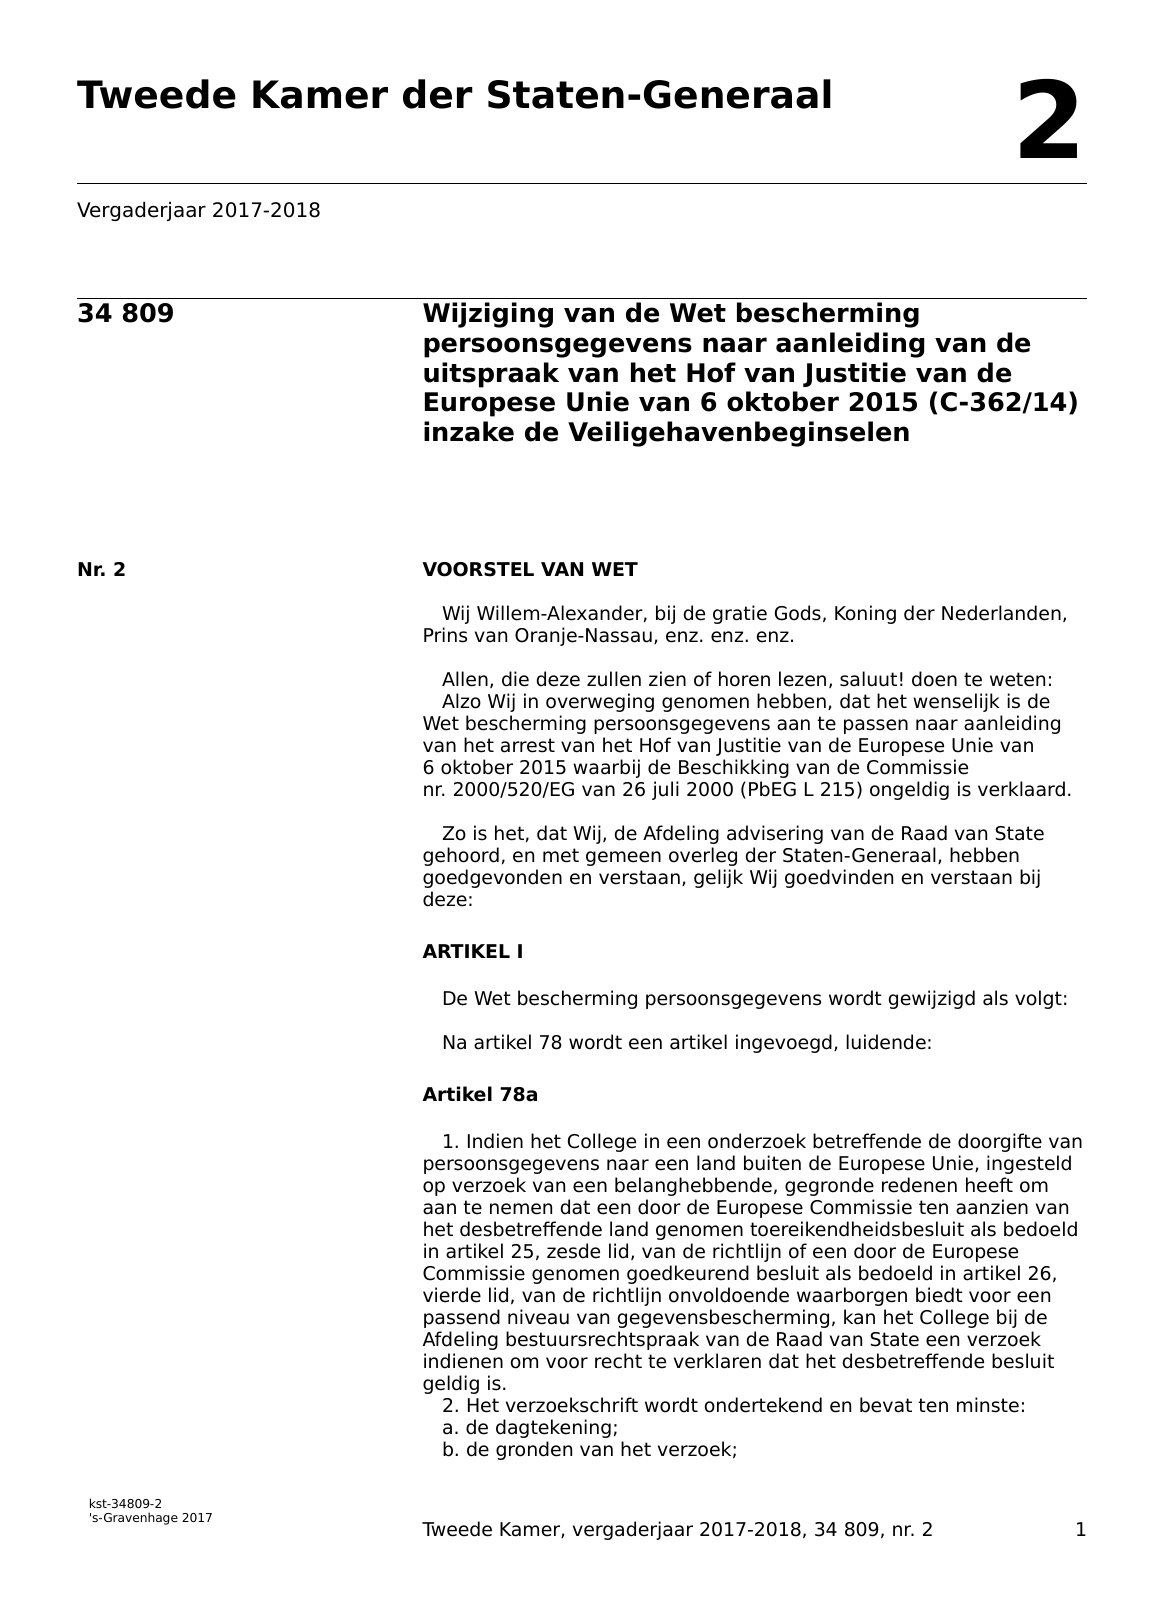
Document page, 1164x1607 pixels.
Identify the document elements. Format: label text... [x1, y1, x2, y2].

table_cell Vergaderjaar 2017-2018 [77, 184, 1087, 298]
text Allen, die deze zullen zien of horen lezen, saluut! doen te weten: [422, 669, 1087, 691]
text 2. Het verzoekschrift wordt ondertekend en bevat ten minste: [422, 1394, 1087, 1417]
subtitle Nr. 2 VOORSTEL VAN WET [77, 558, 1087, 580]
text 's-Gravenhage 2017 [88, 1511, 323, 1525]
text b. de gronden van het verzoek; [422, 1438, 1087, 1461]
subtitle Artikel 78a [422, 1084, 1087, 1106]
table_header Tweede Kamer der Staten-Generaal [77, 59, 886, 183]
text kst-34809-2 [88, 1497, 323, 1511]
text 1. Indien het College in een onderzoek betreffende de doorgifte van persoonsgegevens naar een land buiten de Europese Unie, ingesteld op verzoek van een belanghebbende, gegronde redenen heeft om aan te nemen dat een door de Europese Commissie ten aanzien van het desbetreffende land genomen toereikendheidsbesluit als bedoeld in artikel 25, zesde lid, van de richtlijn of een door de Europese Commissie genomen goedkeurend besluit als bedoeld in artikel 26, vierde lid, van de richtlijn onvoldoende waarborgen biedt voor een passend niveau van gegevensbescherming, kan het College bij de Afdeling bestuursrechtspraak van de Raad van State een verzoek indienen om voor recht te verklaren dat het desbetreffende besluit geldig is. [422, 1131, 1087, 1394]
subtitle 34 809 Wijziging van de Wet bescherming persoonsgegevens naar aanleiding van de uitspraak van het Hof van Justitie van de Europese Unie van 6 oktober 2015 (C-362/14) inzake de Veiligehavenbeginselen [77, 299, 1087, 447]
text De Wet bescherming persoonsgegevens wordt gewijzigd als volgt: [422, 988, 1087, 1010]
text Na artikel 78 wordt een artikel ingevoegd, luidende: [422, 1032, 1087, 1054]
text Alzo Wij in overweging genomen hebben, dat het wenselijk is de Wet bescherming persoonsgegevens aan te passen naar aanleiding van het arrest van het Hof van Justitie van de Europese Unie van 6 oktober 2015 waarbij de Beschikking van de Commissie nr. 2000/520/EG van 26 juli 2000 (PbEG L 215) ongeldig is verklaard. [422, 691, 1087, 801]
table_header 2 [886, 59, 1087, 183]
text Wij Willem-Alexander, bij de gratie Gods, Koning der Nederlanden, Prins van Oranje-Nassau, enz. enz. enz. [422, 603, 1087, 647]
subtitle ARTIKEL I [422, 941, 1087, 963]
text a. de dagtekening; [422, 1417, 1087, 1438]
text Zo is het, dat Wij, de Afdeling advisering van de Raad van State gehoord, en met gemeen overleg der Staten-Generaal, hebben goedgevonden en verstaan, gelijk Wij goedvinden en verstaan bij deze: [422, 823, 1087, 911]
